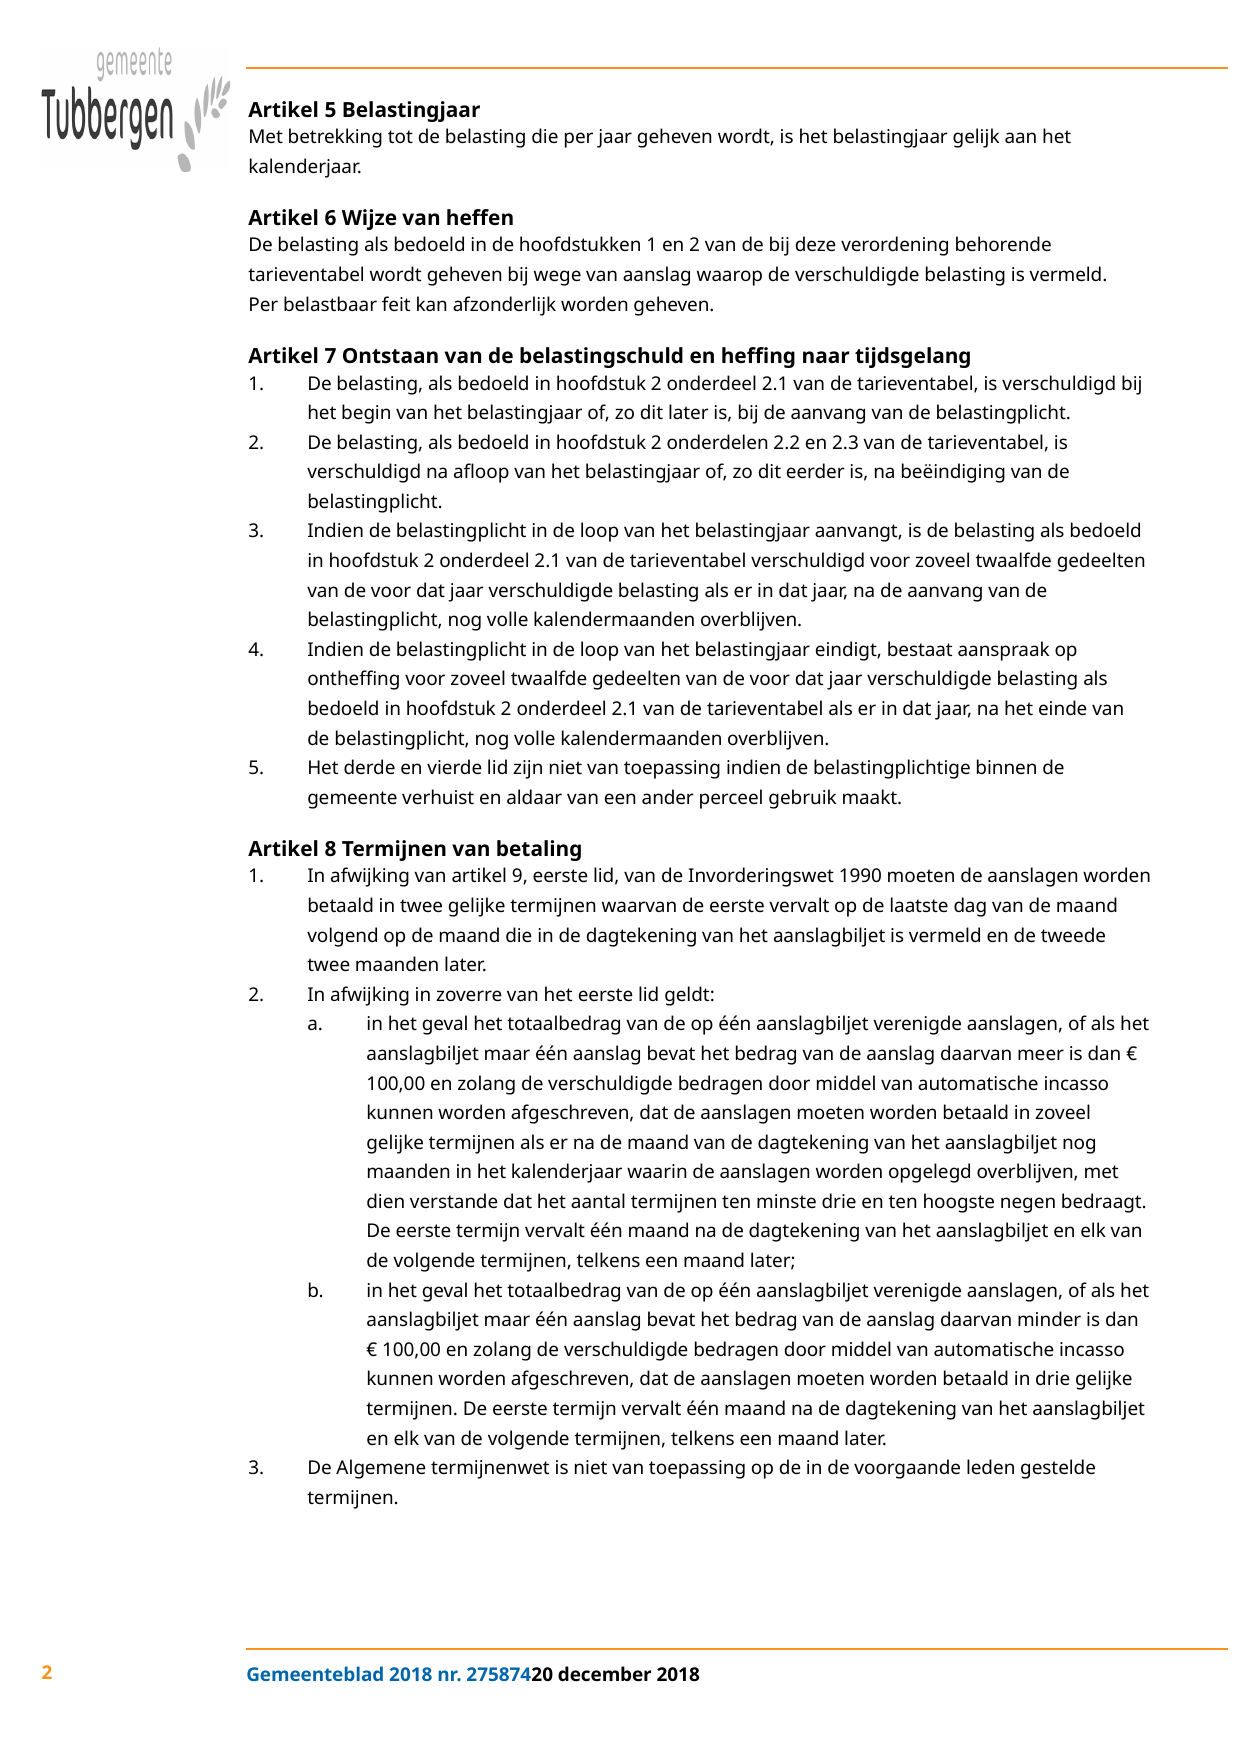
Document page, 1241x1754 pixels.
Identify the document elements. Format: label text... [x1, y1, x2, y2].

list in het geval het totaalbedrag van de op één aanslagbiljet verenigde aanslagen, of als het aanslagbiljet maar één aanslag bevat het bedrag van de aanslag daarvan meer is dan € 100,00 en zolang de verschuldigde bedragen door middel van automatische incasso kunnen worden afgeschreven, dat de aanslagen moeten worden betaald in zoveel gelijke termijnen als er na de maand van de dagtekening van het aanslagbiljet nog maanden in het kalenderjaar waarin de aanslagen worden opgelegd overblijven, met dien verstande dat het aantal termijnen ten minste drie en ten hoogste negen bedraagt. De eerste termijn vervalt één maand na de dagtekening van het aanslagbiljet en elk van de volgende termijnen, telkens een maand later; [307, 1011, 1152, 1273]
picture [41, 47, 231, 172]
list De Algemene termijnenwet is niet van toepassing op de in de voorgaande leden gestelde termijnen. [248, 1454, 1152, 1510]
list in het geval het totaalbedrag van de op één aanslagbiljet verenigde aanslagen, of als het aanslagbiljet maar één aanslag bevat het bedrag van de aanslag daarvan minder is dan € 100,00 en zolang de verschuldigde bedragen door middel van automatische incasso kunnen worden afgeschreven, dat de aanslagen moeten worden betaald in drie gelijke termijnen. De eerste termijn vervalt één maand na de dagtekening van het aanslagbiljet en elk van de volgende termijnen, telkens een maand later. [307, 1277, 1152, 1451]
list Het derde en vierde lid zijn niet van toepassing indien de belastingplichtige binnen de gemeente verhuist en aldaar van een ander perceel gebruik maakt. [248, 754, 1152, 809]
list De belasting, als bedoeld in hoofdstuk 2 onderdelen 2.2 en 2.3 van de tarieventabel, is verschuldigd na afloop van het belastingjaar of, zo dit eerder is, na beëindiging van de belastingplicht. [248, 429, 1152, 514]
text Artikel 7 Ontstaan van de belastingschuld en heffing naar tijdsgelang [248, 341, 1152, 370]
text De belasting als bedoeld in de hoofdstukken 1 en 2 van de bij deze verordening behorende tarieventabel wordt geheven bij wege van aanslag waarop de verschuldigde belasting is vermeld. [248, 232, 1152, 287]
list In afwijking van artikel 9, eerste lid, van de Invorderingswet 1990 moeten de aanslagen worden betaald in twee gelijke termijnen waarvan de eerste vervalt op de laatste dag van de maand volgend op de maand die in de dagtekening van het aanslagbiljet is vermeld en de tweede twee maanden later. [248, 863, 1152, 977]
text Artikel 6 Wijze van heffen [248, 203, 1152, 232]
list Indien de belastingplicht in de loop van het belastingjaar aanvangt, is de belasting als bedoeld in hoofdstuk 2 onderdeel 2.1 van de tarieventabel verschuldigd voor zoveel twaalfde gedeelten van de voor dat jaar verschuldigde belasting als er in dat jaar, na de aanvang van de belastingplicht, nog volle kalendermaanden overblijven. [248, 518, 1152, 632]
list In afwijking in zoverre van het eerste lid geldt: [248, 981, 1152, 1007]
list Indien de belastingplicht in de loop van het belastingjaar eindigt, bestaat aanspraak op ontheffing voor zoveel twaalfde gedeelten van de voor dat jaar verschuldigde belasting als bedoeld in hoofdstuk 2 onderdeel 2.1 van de tarieventabel als er in dat jaar, na het einde van de belastingplicht, nog volle kalendermaanden overblijven. [248, 636, 1152, 750]
text Met betrekking tot de belasting die per jaar geheven wordt, is het belastingjaar gelijk aan het kalenderjaar. [248, 123, 1152, 178]
text Artikel 5 Belastingjaar [248, 95, 1152, 123]
text Per belastbaar feit kan afzonderlijk worden geheven. [248, 291, 1152, 317]
list De belasting, als bedoeld in hoofdstuk 2 onderdeel 2.1 van de tarieventabel, is verschuldigd bij het begin van het belastingjaar of, zo dit later is, bij de aanvang van de belastingplicht. [248, 370, 1152, 425]
text Artikel 8 Termijnen van betaling [248, 834, 1152, 863]
